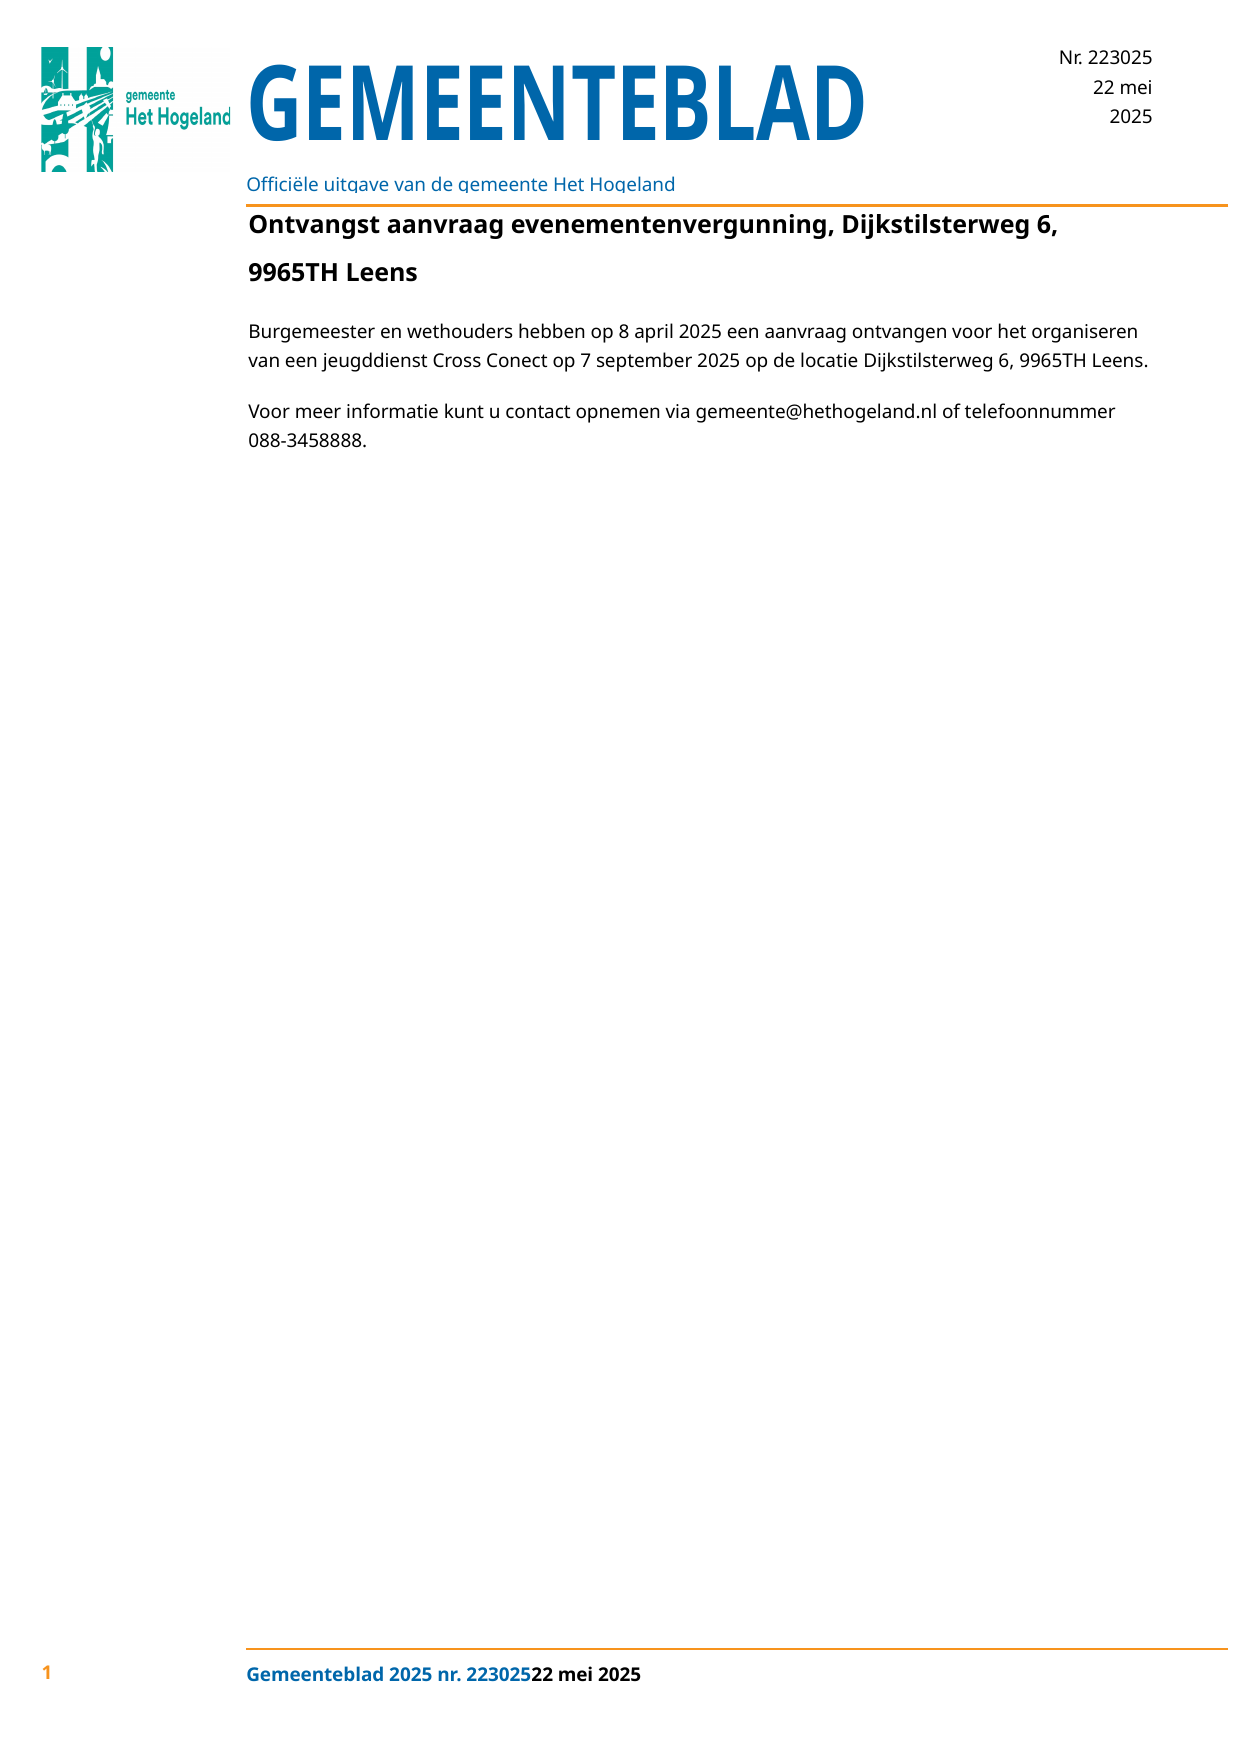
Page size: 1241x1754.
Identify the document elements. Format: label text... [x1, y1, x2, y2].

text Voor meer informatie kunt u contact opnemen via gemeente@hethogeland.nl of telefoonnummer 088-3458888. [248, 398, 1152, 453]
text Burgemeester en wethouders hebben op 8 april 2025 een aanvraag ontvangen voor het organiseren van een jeugddienst Cross Conect op 7 september 2025 op de locatie Dijkstilsterweg 6, 9965TH Leens. [248, 318, 1152, 373]
picture [41, 47, 231, 172]
text Ontvangst aanvraag evenementenvergunning, Dijkstilsterweg 6, 9965TH Leens [248, 207, 1152, 288]
